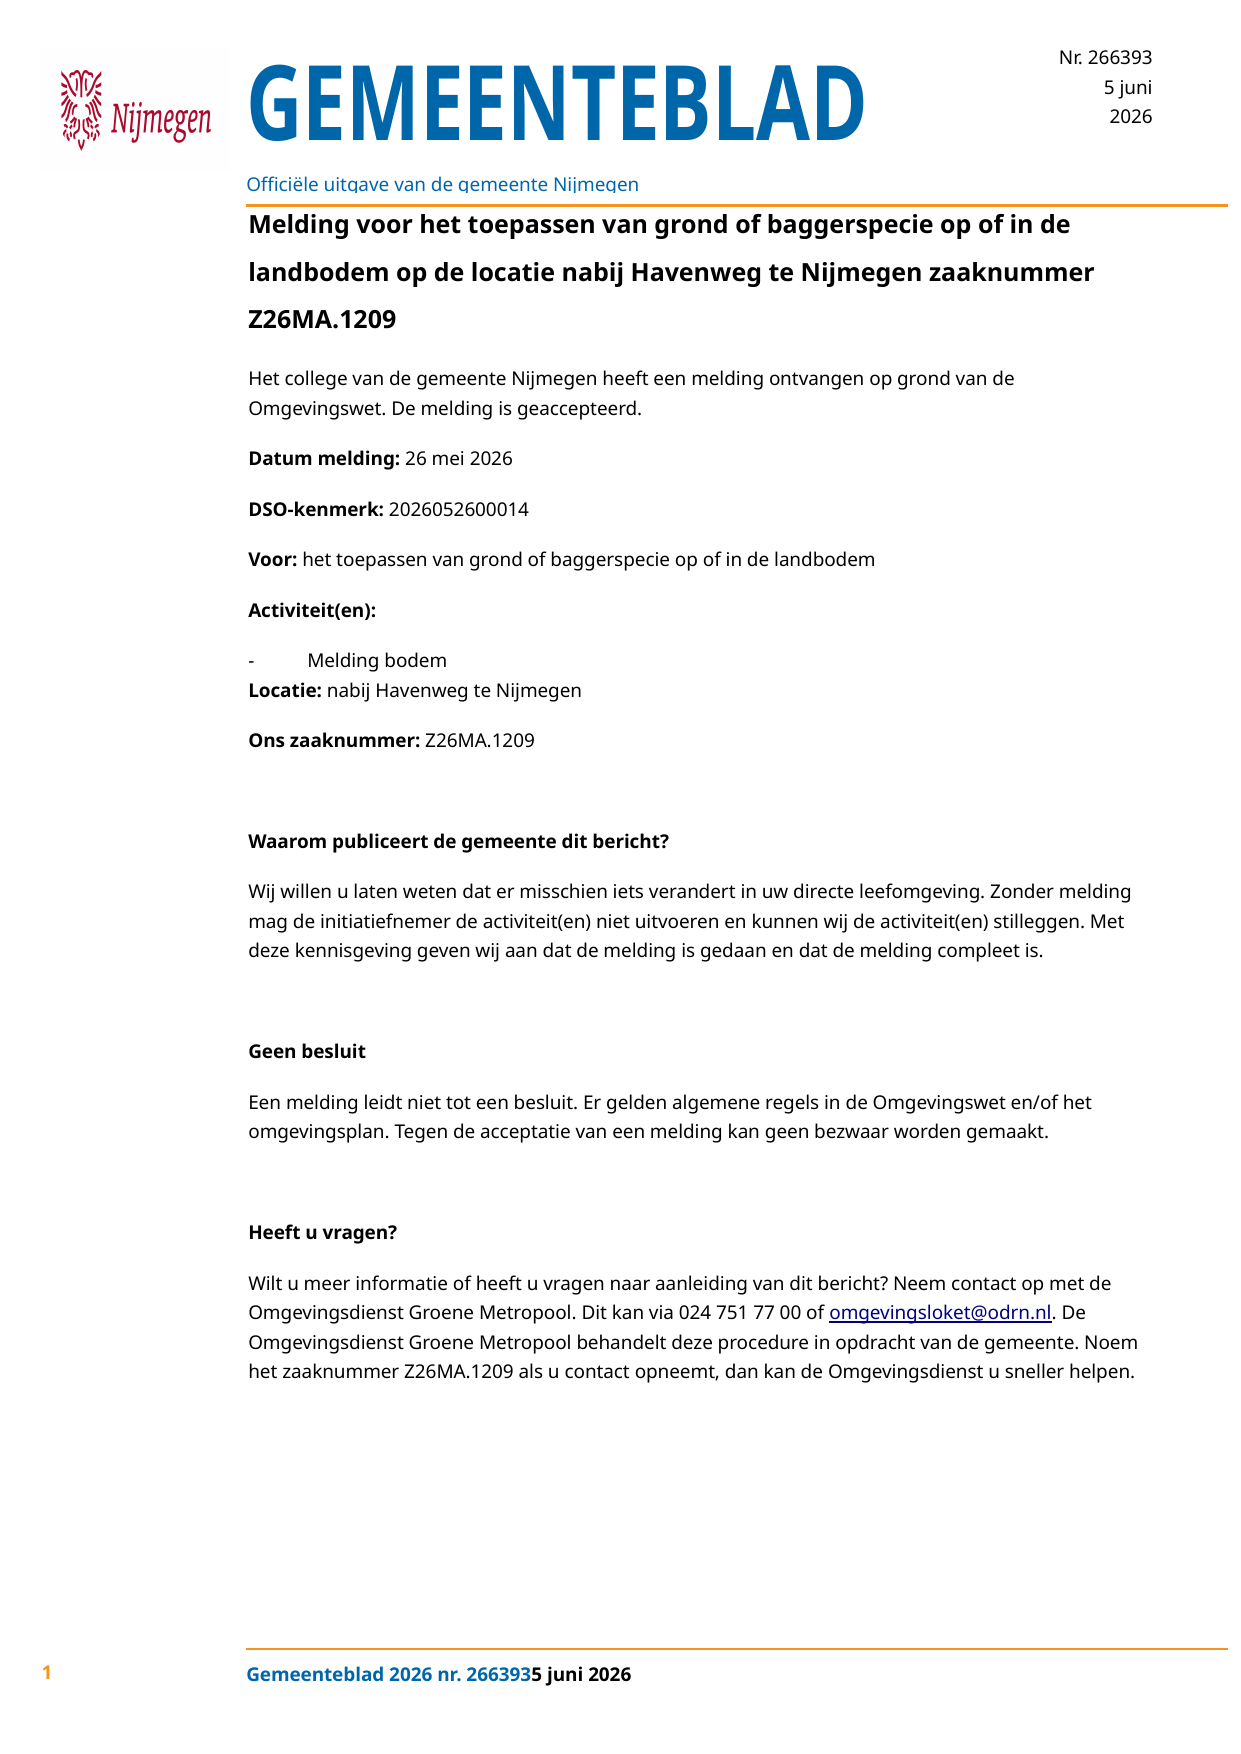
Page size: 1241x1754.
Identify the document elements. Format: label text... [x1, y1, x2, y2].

text Datum melding: 26 mei 2026 [248, 446, 1152, 471]
picture [41, 47, 231, 172]
text Wij willen u laten weten dat er misschien iets verandert in uw directe leefomgeving. Zonder melding mag de initiatiefnemer de activiteit(en) niet uitvoeren en kunnen wij de activiteit(en) stilleggen. Met deze kennisgeving geven wij aan dat de melding is gedaan en dat de melding compleet is. [248, 878, 1152, 963]
text Activiteit(en): [248, 597, 1152, 622]
text Voor: het toepassen van grond of baggerspecie op of in de landbodem [248, 546, 1152, 572]
text Een melding leidt niet tot een besluit. Er gelden algemene regels in de Omgevingswet en/of het omgevingsplan. Tegen de acceptatie van een melding kan geen bezwaar worden gemaakt. [248, 1089, 1152, 1144]
text Melding voor het toepassen van grond of baggerspecie op of in de landbodem op de locatie nabij Havenweg te Nijmegen zaaknummer Z26MA.1209 [248, 207, 1152, 336]
text Ons zaaknummer: Z26MA.1209 [248, 727, 1152, 753]
text Geen besluit [248, 1038, 1152, 1064]
text Heeft u vragen? [248, 1219, 1152, 1245]
list Melding bodem [248, 647, 1152, 673]
text Het college van de gemeente Nijmegen heeft een melding ontvangen op grond van de Omgevingswet. De melding is geaccepteerd. [248, 366, 1152, 421]
text Wilt u meer informatie of heeft u vragen naar aanleiding van dit bericht? Neem contact op met de Omgevingsdienst Groene Metropool. Dit kan via 024 751 77 00 of omgevingsloket@odrn.nl. De Omgevingsdienst Groene Metropool behandelt deze procedure in opdracht van de gemeente. Noem het zaaknummer Z26MA.1209 als u contact opneemt, dan kan de Omgevingsdienst u sneller helpen. [248, 1270, 1152, 1384]
text Locatie: nabij Havenweg te Nijmegen [248, 677, 1152, 702]
text DSO-kenmerk: 2026052600014 [248, 496, 1152, 522]
text Waarom publiceert de gemeente dit bericht? [248, 828, 1152, 854]
